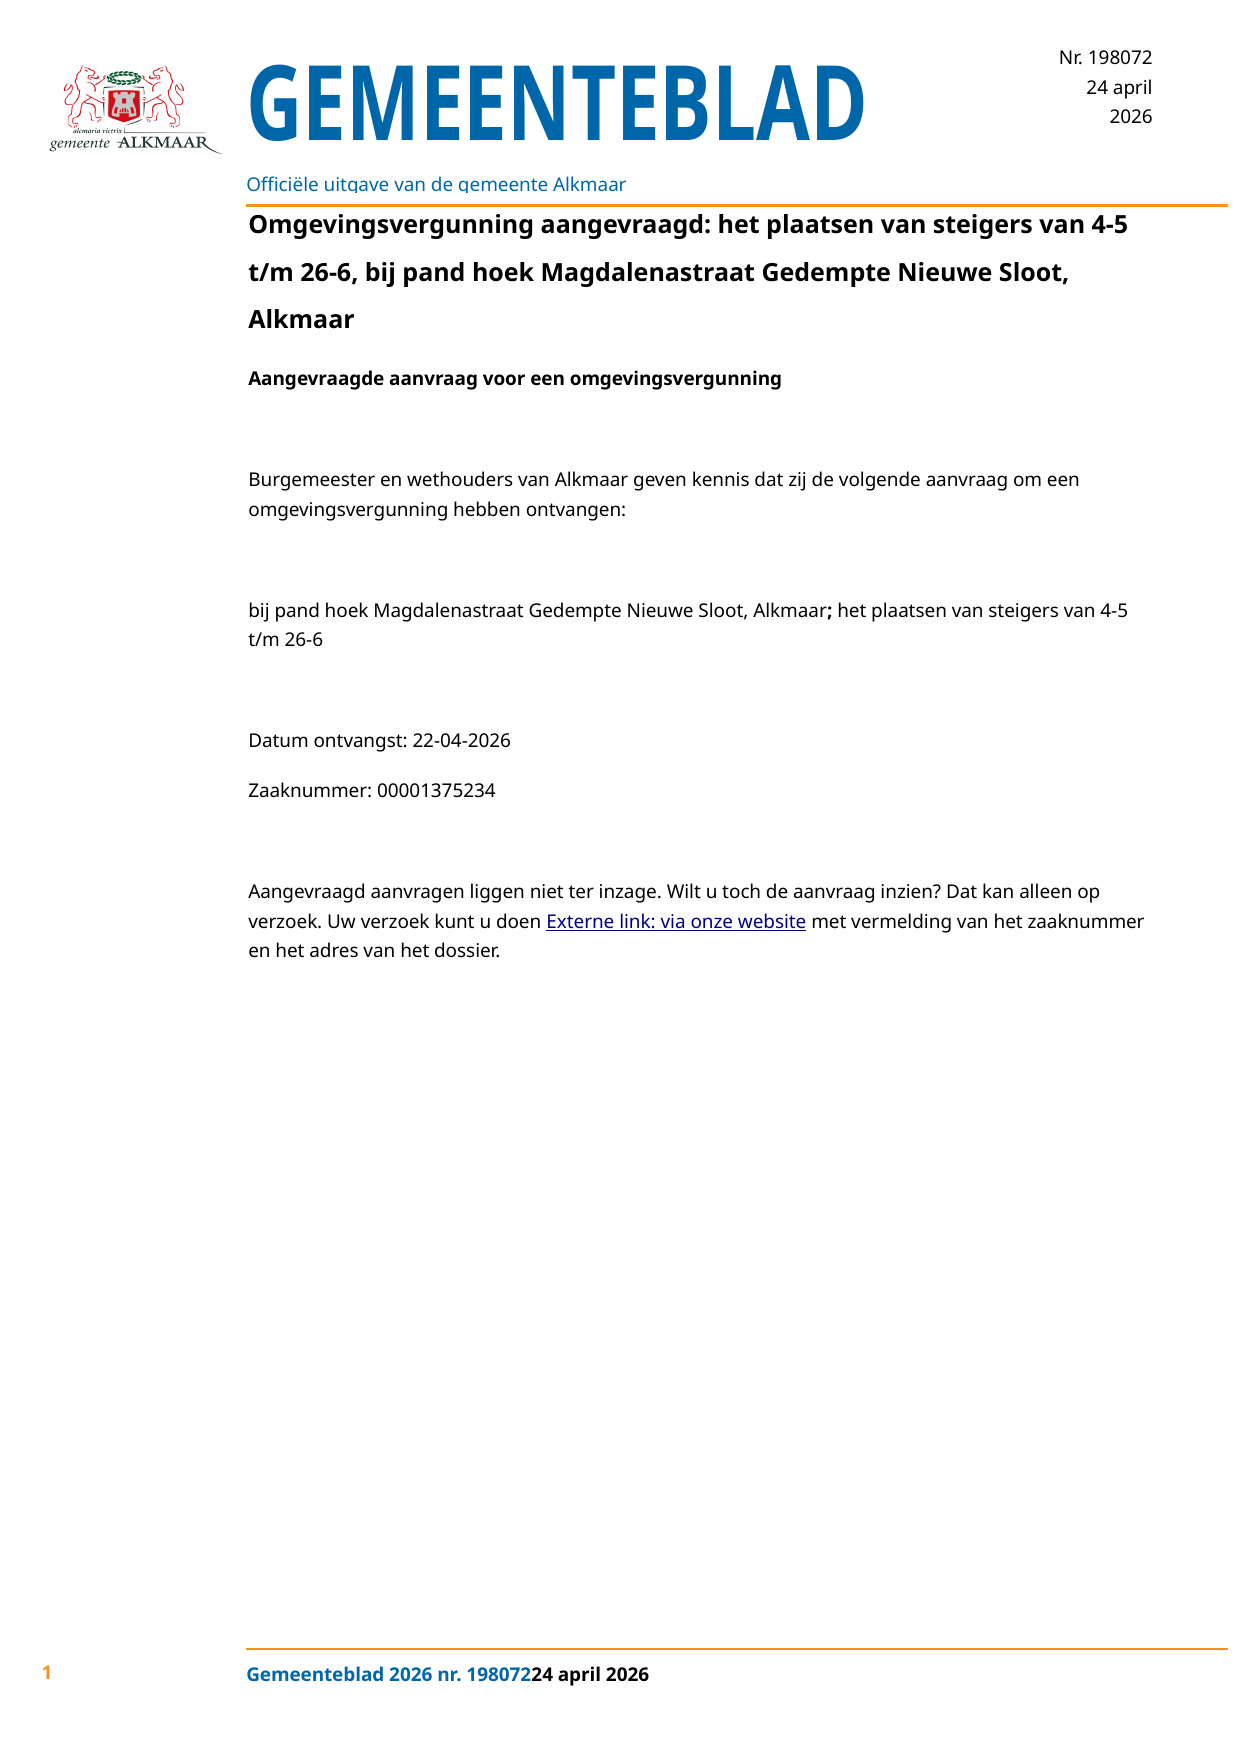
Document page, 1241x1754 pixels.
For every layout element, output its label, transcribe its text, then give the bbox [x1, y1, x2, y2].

text Datum ontvangst: 22-04-2026 [248, 727, 1152, 753]
text Aangevraagde aanvraag voor een omgevingsvergunning [248, 366, 1152, 391]
text bij pand hoek Magdalenastraat Gedempte Nieuwe Sloot, Alkmaar; het plaatsen van steigers van 4-5 t/m 26-6 [248, 597, 1152, 652]
text Burgemeester en wethouders van Alkmaar geven kennis dat zij de volgende aanvraag om een omgevingsvergunning hebben ontvangen: [248, 466, 1152, 522]
text Omgevingsvergunning aangevraagd: het plaatsen van steigers van 4-5 t/m 26-6, bij pand hoek Magdalenastraat Gedempte Nieuwe Sloot, Alkmaar [248, 207, 1152, 336]
text Aangevraagd aanvragen liggen niet ter inzage. Wilt u toch de aanvraag inzien? Dat kan alleen op verzoek. Uw verzoek kunt u doen Externe link: via onze website met vermelding van het zaaknummer en het adres van het dossier. [248, 878, 1152, 963]
picture [41, 47, 231, 172]
text Zaaknummer: 00001375234 [248, 778, 1152, 803]
